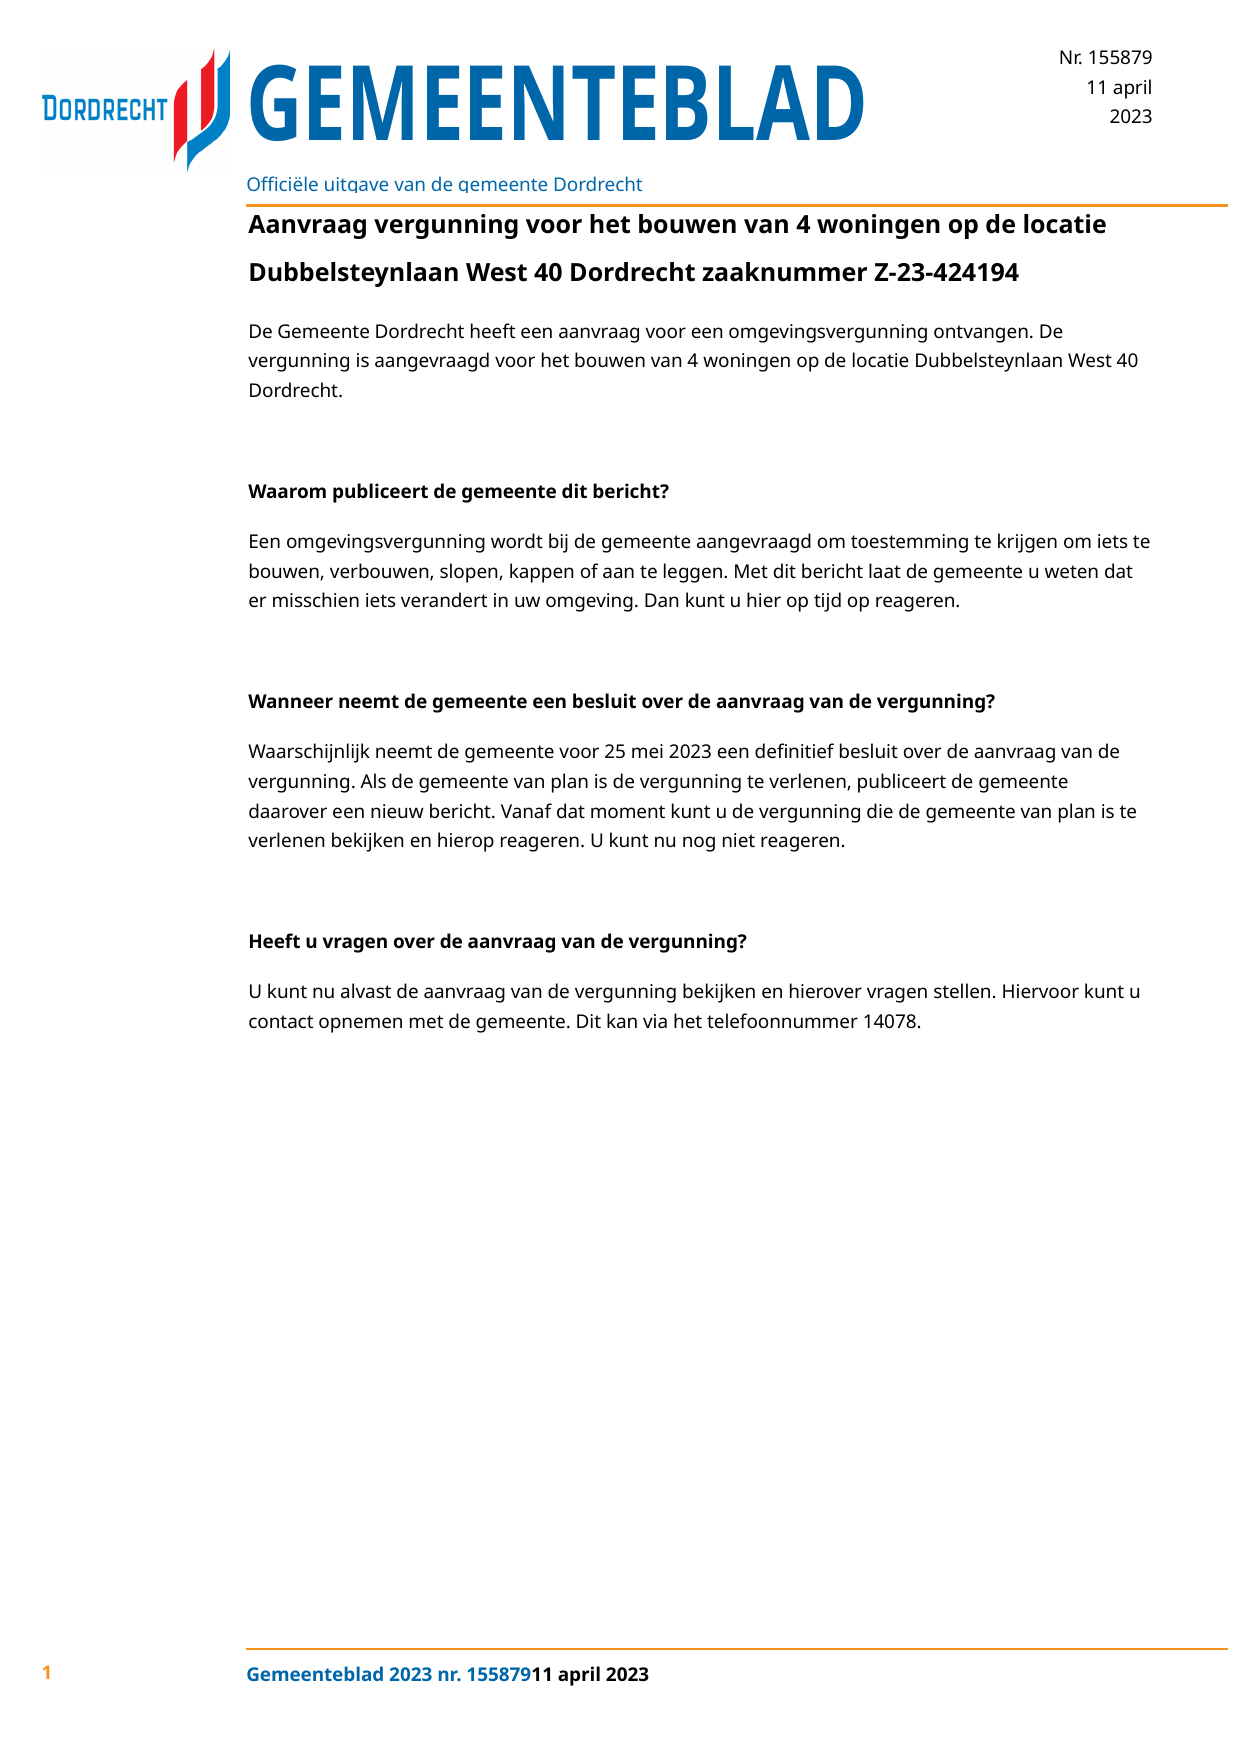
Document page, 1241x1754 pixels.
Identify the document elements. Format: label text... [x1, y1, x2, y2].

picture [41, 47, 231, 172]
text Heeft u vragen over de aanvraag van de vergunning? [248, 928, 1152, 954]
text U kunt nu alvast de aanvraag van de vergunning bekijken en hierover vragen stellen. Hiervoor kunt u contact opnemen met de gemeente. Dit kan via het telefoonnummer 14078. [248, 979, 1152, 1034]
text Aanvraag vergunning voor het bouwen van 4 woningen op de locatie Dubbelsteynlaan West 40 Dordrecht zaaknummer Z-23-424194 [248, 207, 1152, 288]
text Waarschijnlijk neemt de gemeente voor 25 mei 2023 een definitief besluit over de aanvraag van de vergunning. Als de gemeente van plan is de vergunning te verlenen, publiceert de gemeente daarover een nieuw bericht. Vanaf dat moment kunt u de vergunning die de gemeente van plan is te verlenen bekijken en hierop reageren. U kunt nu nog niet reageren. [248, 739, 1152, 853]
text Wanneer neemt de gemeente een besluit over de aanvraag van de vergunning? [248, 688, 1152, 714]
text De Gemeente Dordrecht heeft een aanvraag voor een omgevingsvergunning ontvangen. De vergunning is aangevraagd voor het bouwen van 4 woningen op de locatie Dubbelsteynlaan West 40 Dordrecht. [248, 318, 1152, 403]
text Een omgevingsvergunning wordt bij de gemeente aangevraagd om toestemming te krijgen om iets te bouwen, verbouwen, slopen, kappen of aan te leggen. Met dit bericht laat de gemeente u weten dat er misschien iets verandert in uw omgeving. Dan kunt u hier op tijd op reageren. [248, 528, 1152, 613]
text Waarom publiceert de gemeente dit bericht? [248, 478, 1152, 504]
